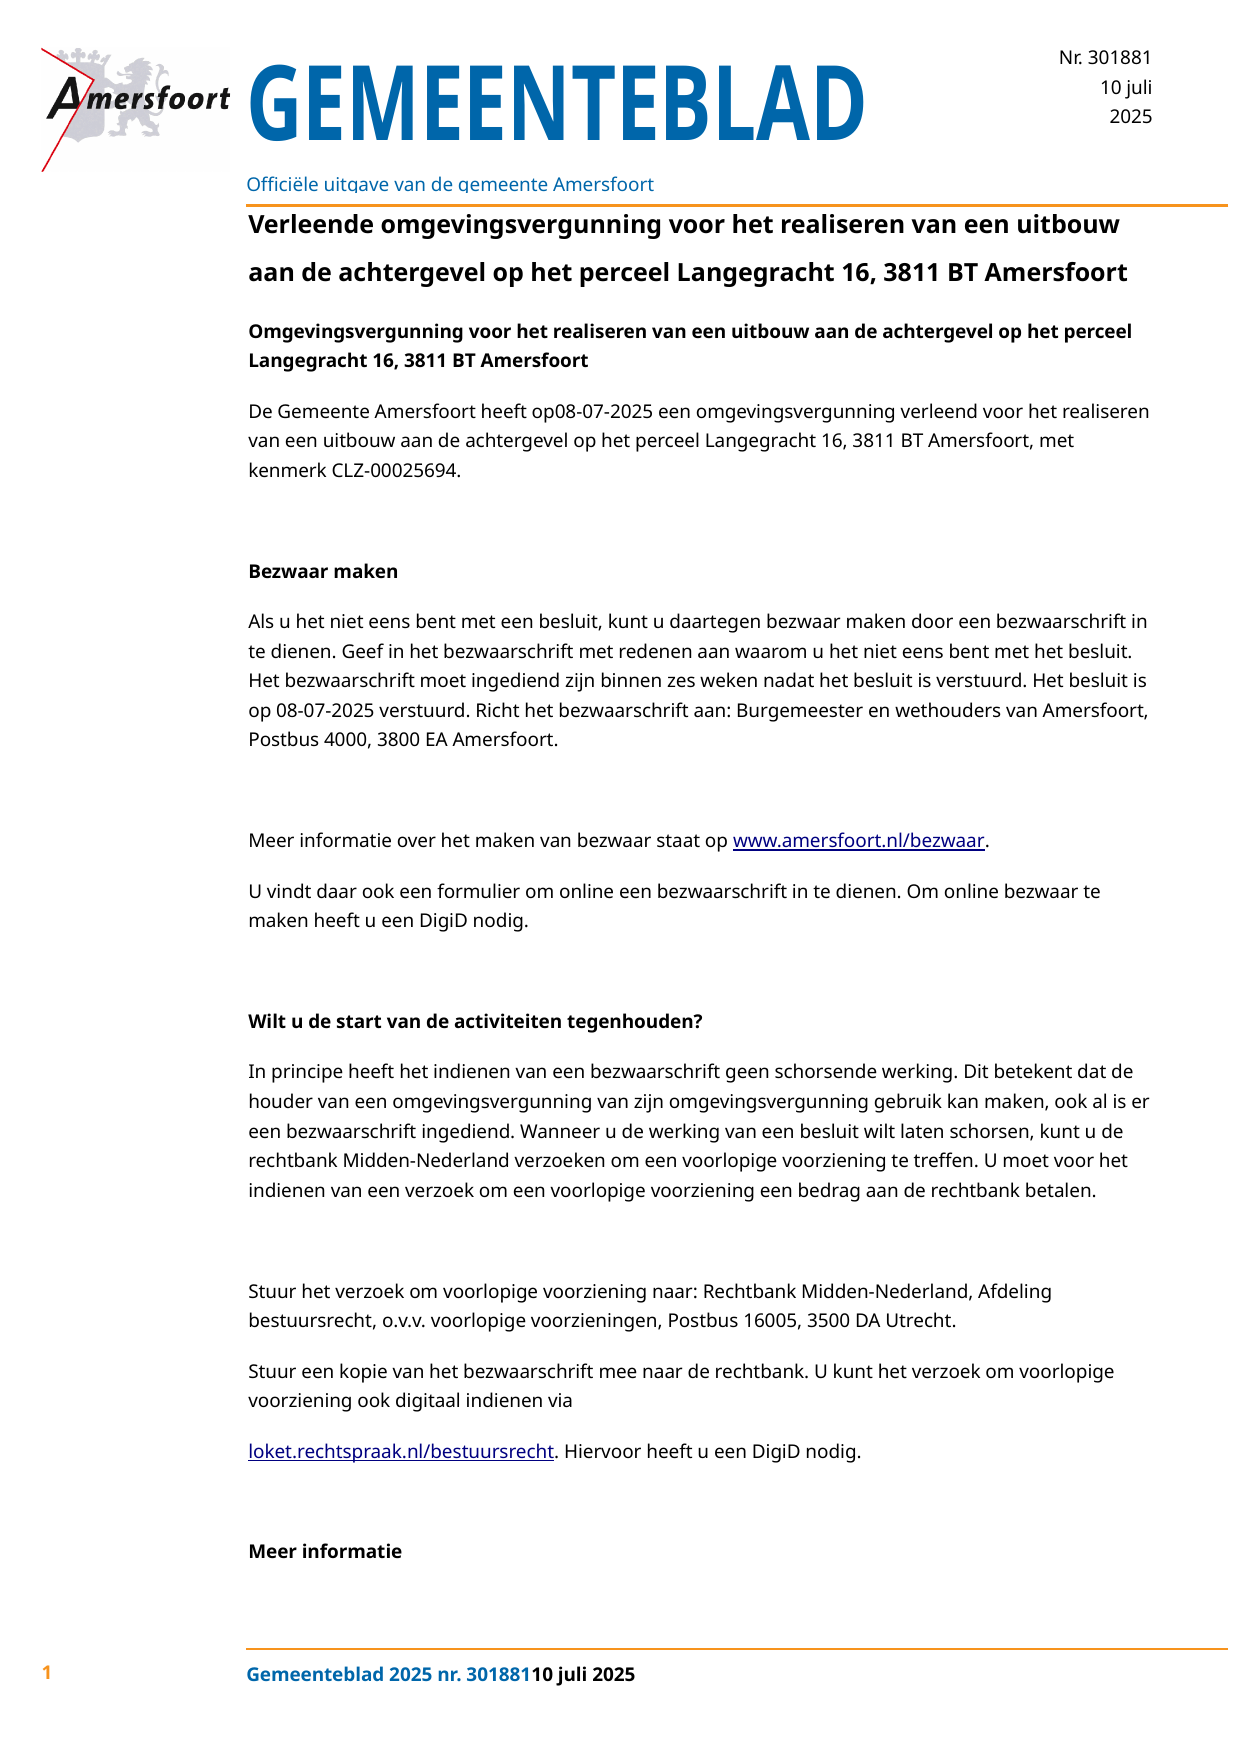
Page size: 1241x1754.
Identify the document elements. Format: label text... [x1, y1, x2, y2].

text Meer informatie [248, 1539, 1152, 1564]
text Als u het niet eens bent met een besluit, kunt u daartegen bezwaar maken door een bezwaarschrift in te dienen. Geef in het bezwaarschrift met redenen aan waarom u het niet eens bent met het besluit. Het bezwaarschrift moet ingediend zijn binnen zes weken nadat het besluit is verstuurd. Het besluit is op 08-07-2025 verstuurd. Richt het bezwaarschrift aan: Burgemeester en wethouders van Amersfoort, Postbus 4000, 3800 EA Amersfoort. [248, 608, 1152, 752]
text loket.rechtspraak.nl/bestuursrecht. Hiervoor heeft u een DigiD nodig. [248, 1438, 1152, 1464]
text In principe heeft het indienen van een bezwaarschrift geen schorsende werking. Dit betekent dat de houder van een omgevingsvergunning van zijn omgevingsvergunning gebruik kan maken, ook al is er een bezwaarschrift ingediend. Wanneer u de werking van een besluit wilt laten schorsen, kunt u de rechtbank Midden-Nederland verzoeken om een voorlopige voorziening te treffen. U moet voor het indienen van een verzoek om een voorlopige voorziening een bedrag aan de rechtbank betalen. [248, 1059, 1152, 1203]
text Verleende omgevingsvergunning voor het realiseren van een uitbouw aan de achtergevel op het perceel Langegracht 16, 3811 BT Amersfoort [248, 207, 1152, 288]
text Stuur een kopie van het bezwaarschrift mee naar de rechtbank. U kunt het verzoek om voorlopige voorziening ook digitaal indienen via [248, 1358, 1152, 1413]
text Omgevingsvergunning voor het realiseren van een uitbouw aan de achtergevel op het perceel Langegracht 16, 3811 BT Amersfoort [248, 318, 1152, 373]
text De Gemeente Amersfoort heeft op08-07-2025 een omgevingsvergunning verleend voor het realiseren van een uitbouw aan de achtergevel op het perceel Langegracht 16, 3811 BT Amersfoort, met kenmerk CLZ-00025694. [248, 398, 1152, 483]
text Meer informatie over het maken van bezwaar staat op www.amersfoort.nl/bezwaar. [248, 827, 1152, 853]
text U vindt daar ook een formulier om online een bezwaarschrift in te dienen. Om online bezwaar te maken heeft u een DigiD nodig. [248, 878, 1152, 933]
text Stuur het verzoek om voorlopige voorziening naar: Rechtbank Midden-Nederland, Afdeling bestuursrecht, o.v.v. voorlopige voorzieningen, Postbus 16005, 3500 DA Utrecht. [248, 1278, 1152, 1333]
text Wilt u de start van de activiteiten tegenhouden? [248, 1008, 1152, 1034]
picture [41, 47, 231, 172]
text Bezwaar maken [248, 558, 1152, 584]
